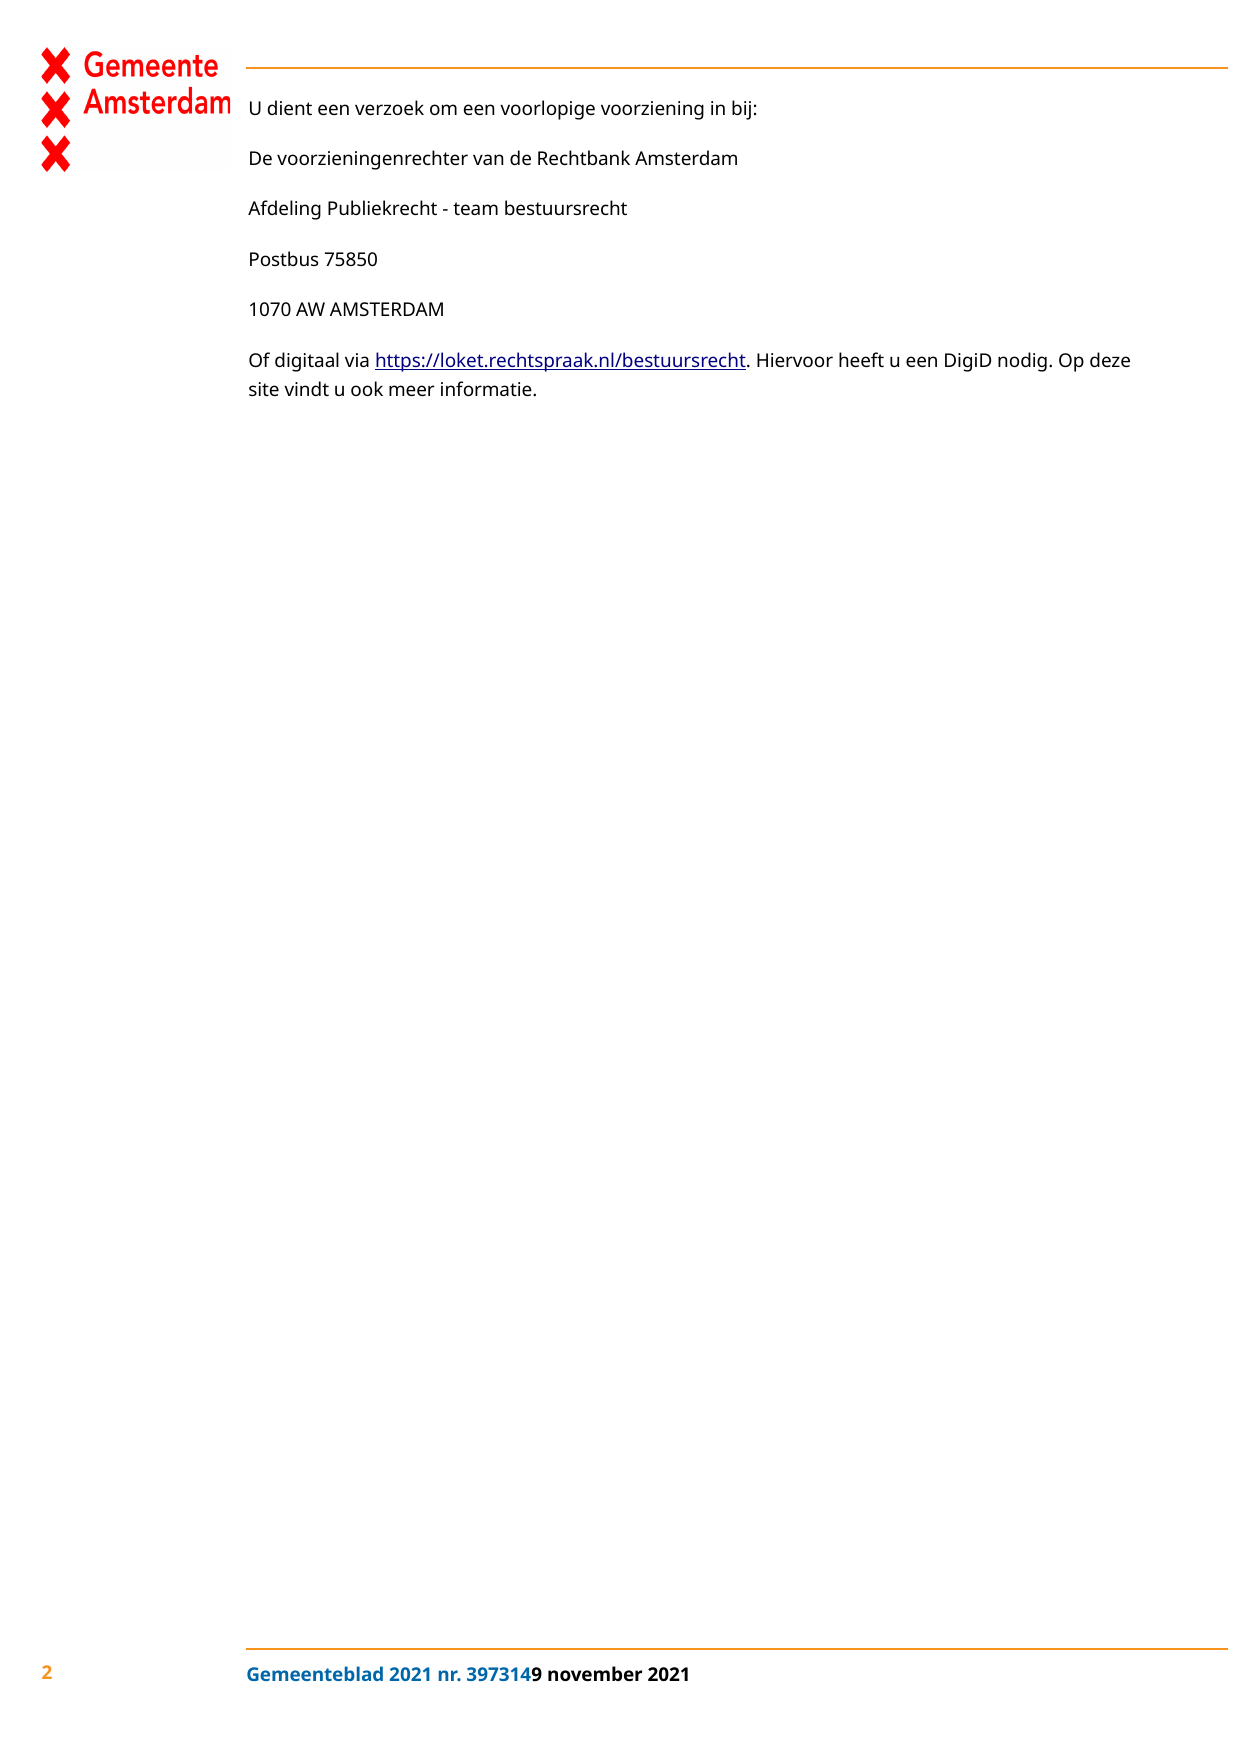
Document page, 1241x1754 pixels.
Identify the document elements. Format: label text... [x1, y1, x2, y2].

text De voorzieningenrechter van de Rechtbank Amsterdam [248, 145, 1152, 171]
text Of digitaal via https://loket.rechtspraak.nl/bestuursrecht. Hiervoor heeft u een DigiD nodig. Op deze site vindt u ook meer informatie. [248, 347, 1152, 402]
text U dient een verzoek om een voorlopige voorziening in bij: [248, 95, 1152, 121]
picture [41, 47, 231, 172]
text 1070 AW AMSTERDAM [248, 296, 1152, 322]
text Postbus 75850 [248, 246, 1152, 272]
text Afdeling Publiekrecht - team bestuursrecht [248, 196, 1152, 221]
